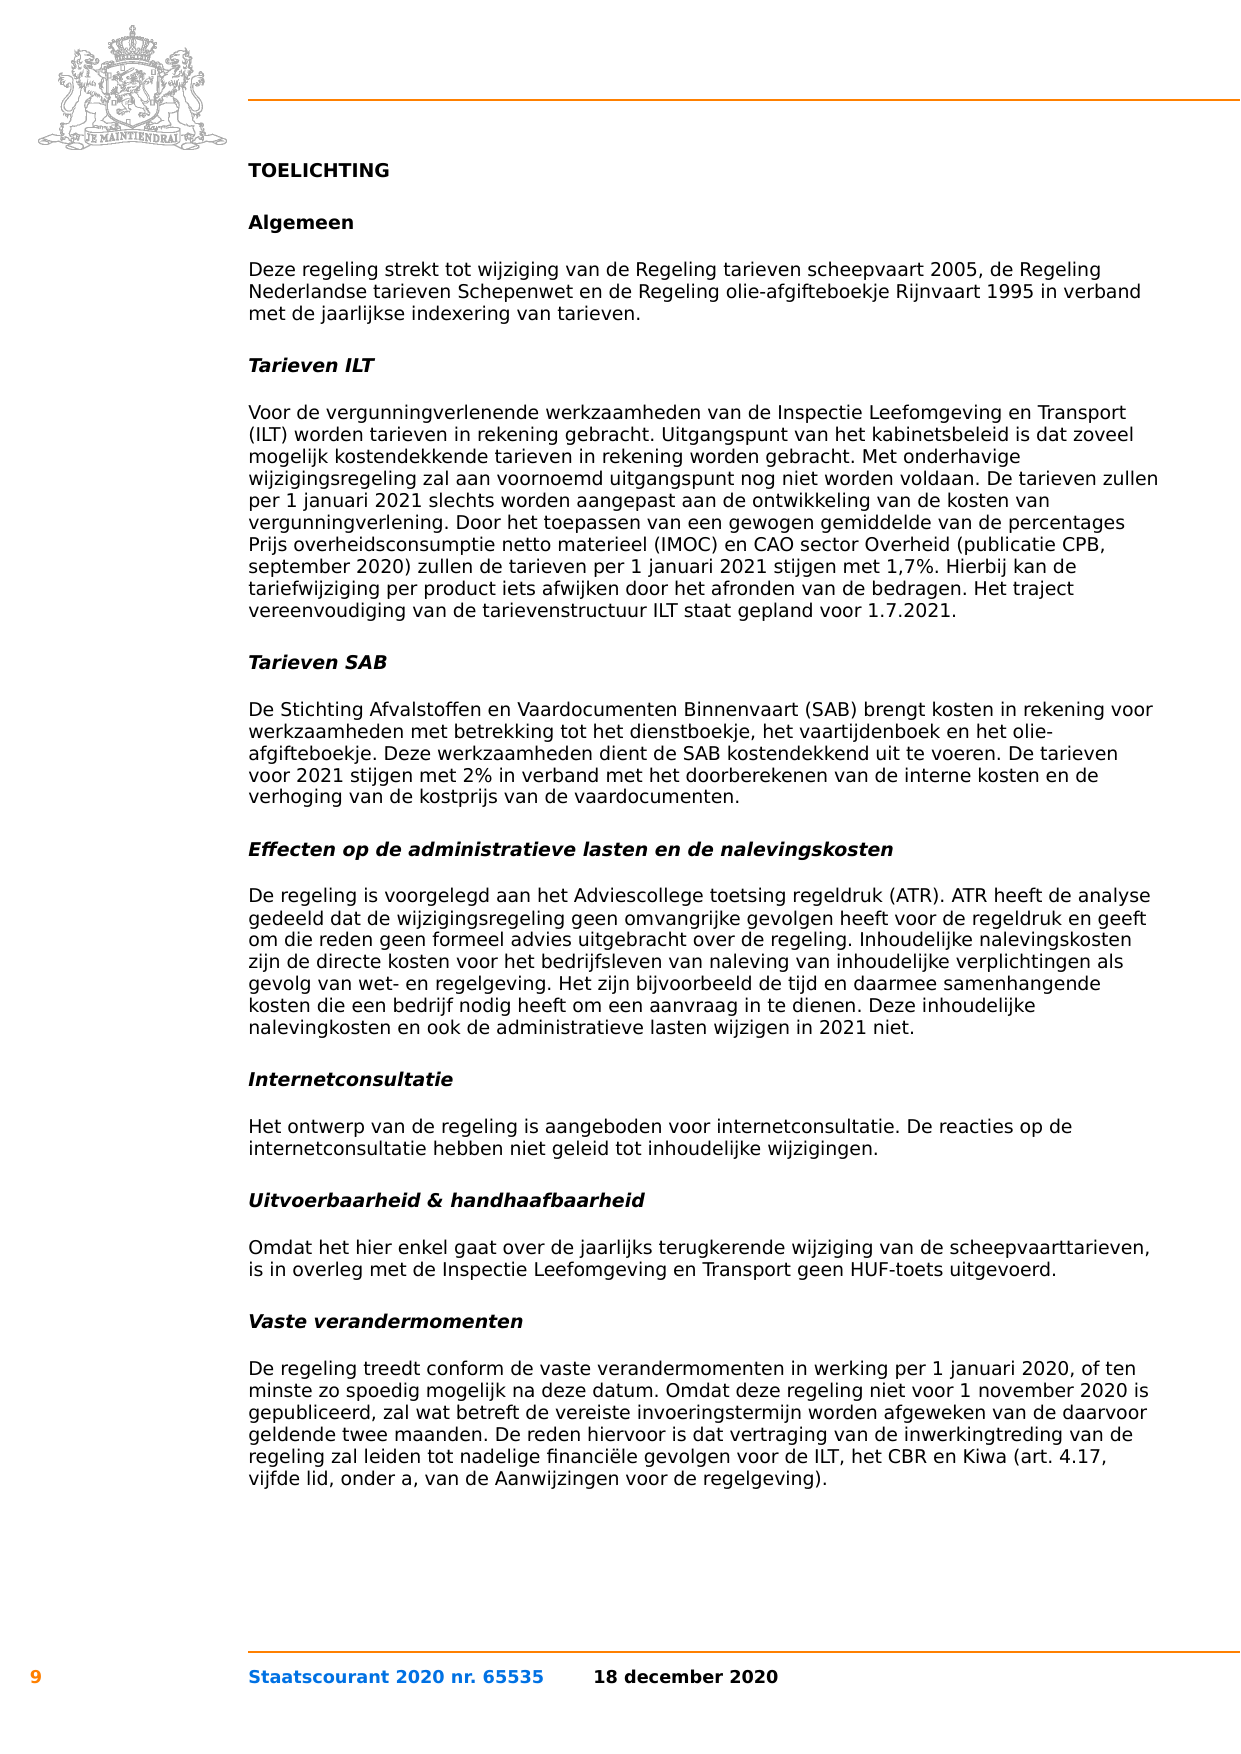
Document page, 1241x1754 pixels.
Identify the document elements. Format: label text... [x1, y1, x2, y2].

subtitle TOELICHTING [248, 160, 1163, 182]
subtitle Vaste verandermomenten [248, 1311, 1163, 1333]
subtitle Effecten op de administratieve lasten en de nalevingskosten [248, 838, 1163, 860]
text Deze regeling strekt tot wijziging van de Regeling tarieven scheepvaart 2005, de Regeling Nederlandse tarieven Schepenwet en de Regeling olie-afgifteboekje Rijnvaart 1995 in verband met de jaarlijkse indexering van tarieven. [248, 259, 1163, 325]
text De Stichting Afvalstoffen en Vaardocumenten Binnenvaart (SAB) brengt kosten in rekening voor werkzaamheden met betrekking tot het dienstboekje, het vaartijdenboek en het olie-afgifteboekje. Deze werkzaamheden dient de SAB kostendekkend uit te voeren. De tarieven voor 2021 stijgen met 2% in verband met het doorberekenen van de interne kosten en de verhoging van de kostprijs van de vaardocumenten. [248, 698, 1163, 808]
picture [38, 25, 227, 150]
subtitle Tarieven ILT [248, 355, 1163, 377]
text Het ontwerp van de regeling is aangeboden voor internetconsultatie. De reacties op de internetconsultatie hebben niet geleid tot inhoudelijke wijzigingen. [248, 1116, 1163, 1160]
subtitle Internetconsultatie [248, 1069, 1163, 1091]
subtitle Algemeen [248, 212, 1163, 234]
text Voor de vergunningverlenende werkzaamheden van de Inspectie Leefomgeving en Transport (ILT) worden tarieven in rekening gebracht. Uitgangspunt van het kabinetsbeleid is dat zoveel mogelijk kostendekkende tarieven in rekening worden gebracht. Met onderhavige wijzigingsregeling zal aan voornoemd uitgangspunt nog niet worden voldaan. De tarieven zullen per 1 januari 2021 slechts worden aangepast aan de ontwikkeling van de kosten van vergunningverlening. Door het toepassen van een gewogen gemiddelde van de percentages Prijs overheidsconsumptie netto materieel (IMOC) en CAO sector Overheid (publicatie CPB, september 2020) zullen de tarieven per 1 januari 2021 stijgen met 1,7%. Hierbij kan de tariefwijziging per product iets afwijken door het afronden van de bedragen. Het traject vereenvoudiging van de tarievenstructuur ILT staat gepland voor 1.7.2021. [248, 402, 1163, 622]
text De regeling is voorgelegd aan het Adviescollege toetsing regeldruk (ATR). ATR heeft de analyse gedeeld dat de wijzigingsregeling geen omvangrijke gevolgen heeft voor de regeldruk en geeft om die reden geen formeel advies uitgebracht over de regeling. Inhoudelijke nalevingskosten zijn de directe kosten voor het bedrijfsleven van naleving van inhoudelijke verplichtingen als gevolg van wet- en regelgeving. Het zijn bijvoorbeeld de tijd en daarmee samenhangende kosten die een bedrijf nodig heeft om een aanvraag in te dienen. Deze inhoudelijke nalevingkosten en ook de administratieve lasten wijzigen in 2021 niet. [248, 885, 1163, 1039]
text Omdat het hier enkel gaat over de jaarlijks terugkerende wijziging van de scheepvaarttarieven, is in overleg met de Inspectie Leefomgeving en Transport geen HUF-toets uitgevoerd. [248, 1237, 1163, 1281]
subtitle Tarieven SAB [248, 652, 1163, 673]
text De regeling treedt conform de vaste verandermomenten in werking per 1 januari 2020, of ten minste zo spoedig mogelijk na deze datum. Omdat deze regeling niet voor 1 november 2020 is gepubliceerd, zal wat betreft de vereiste invoeringstermijn worden afgeweken van de daarvoor geldende twee maanden. De reden hiervoor is dat vertraging van de inwerkingtreding van de regeling zal leiden tot nadelige financiële gevolgen voor de ILT, het CBR en Kiwa (art. 4.17, vijfde lid, onder a, van de Aanwijzingen voor de regelgeving). [248, 1358, 1163, 1490]
subtitle Uitvoerbaarheid & handhaafbaarheid [248, 1190, 1163, 1212]
